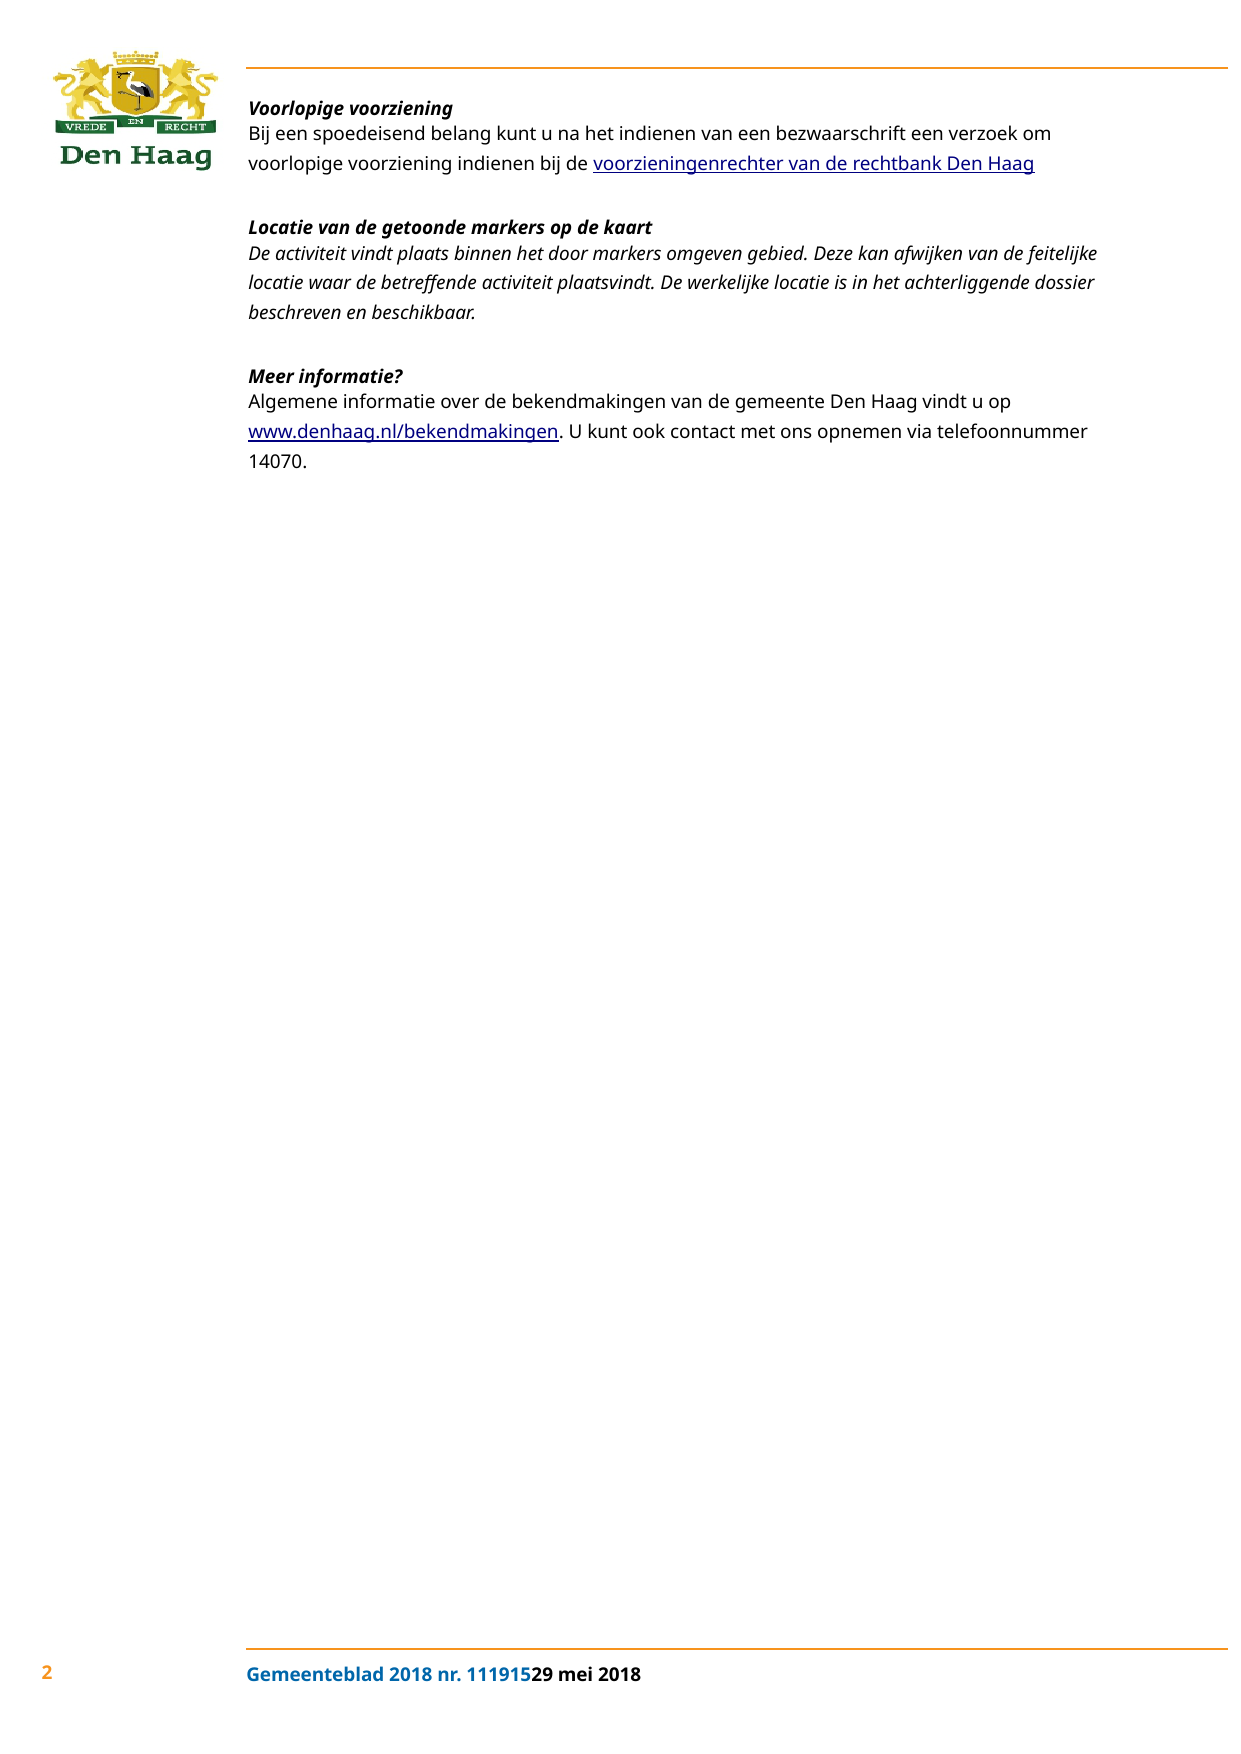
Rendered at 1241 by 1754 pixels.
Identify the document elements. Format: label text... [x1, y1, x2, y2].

text Algemene informatie over de bekendmakingen van de gemeente Den Haag vindt u op www.denhaag.nl/bekendmakingen. U kunt ook contact met ons opnemen via telefoonnummer 14070. [248, 389, 1152, 473]
picture [41, 47, 231, 172]
text Meer informatie? [248, 363, 1152, 389]
text Bij een spoedeisend belang kunt u na het indienen van een bezwaarschrift een verzoek om voorlopige voorziening indienen bij de voorzieningenrechter van de rechtbank Den Haag [248, 121, 1152, 176]
text Locatie van de getoonde markers op de kaart [248, 214, 1152, 240]
text De activiteit vindt plaats binnen het door markers omgeven gebied. Deze kan afwijken van de feitelijke locatie waar de betreffende activiteit plaatsvindt. De werkelijke locatie is in het achterliggende dossier beschreven en beschikbaar. [248, 240, 1152, 325]
text Voorlopige voorziening [248, 95, 1152, 121]
